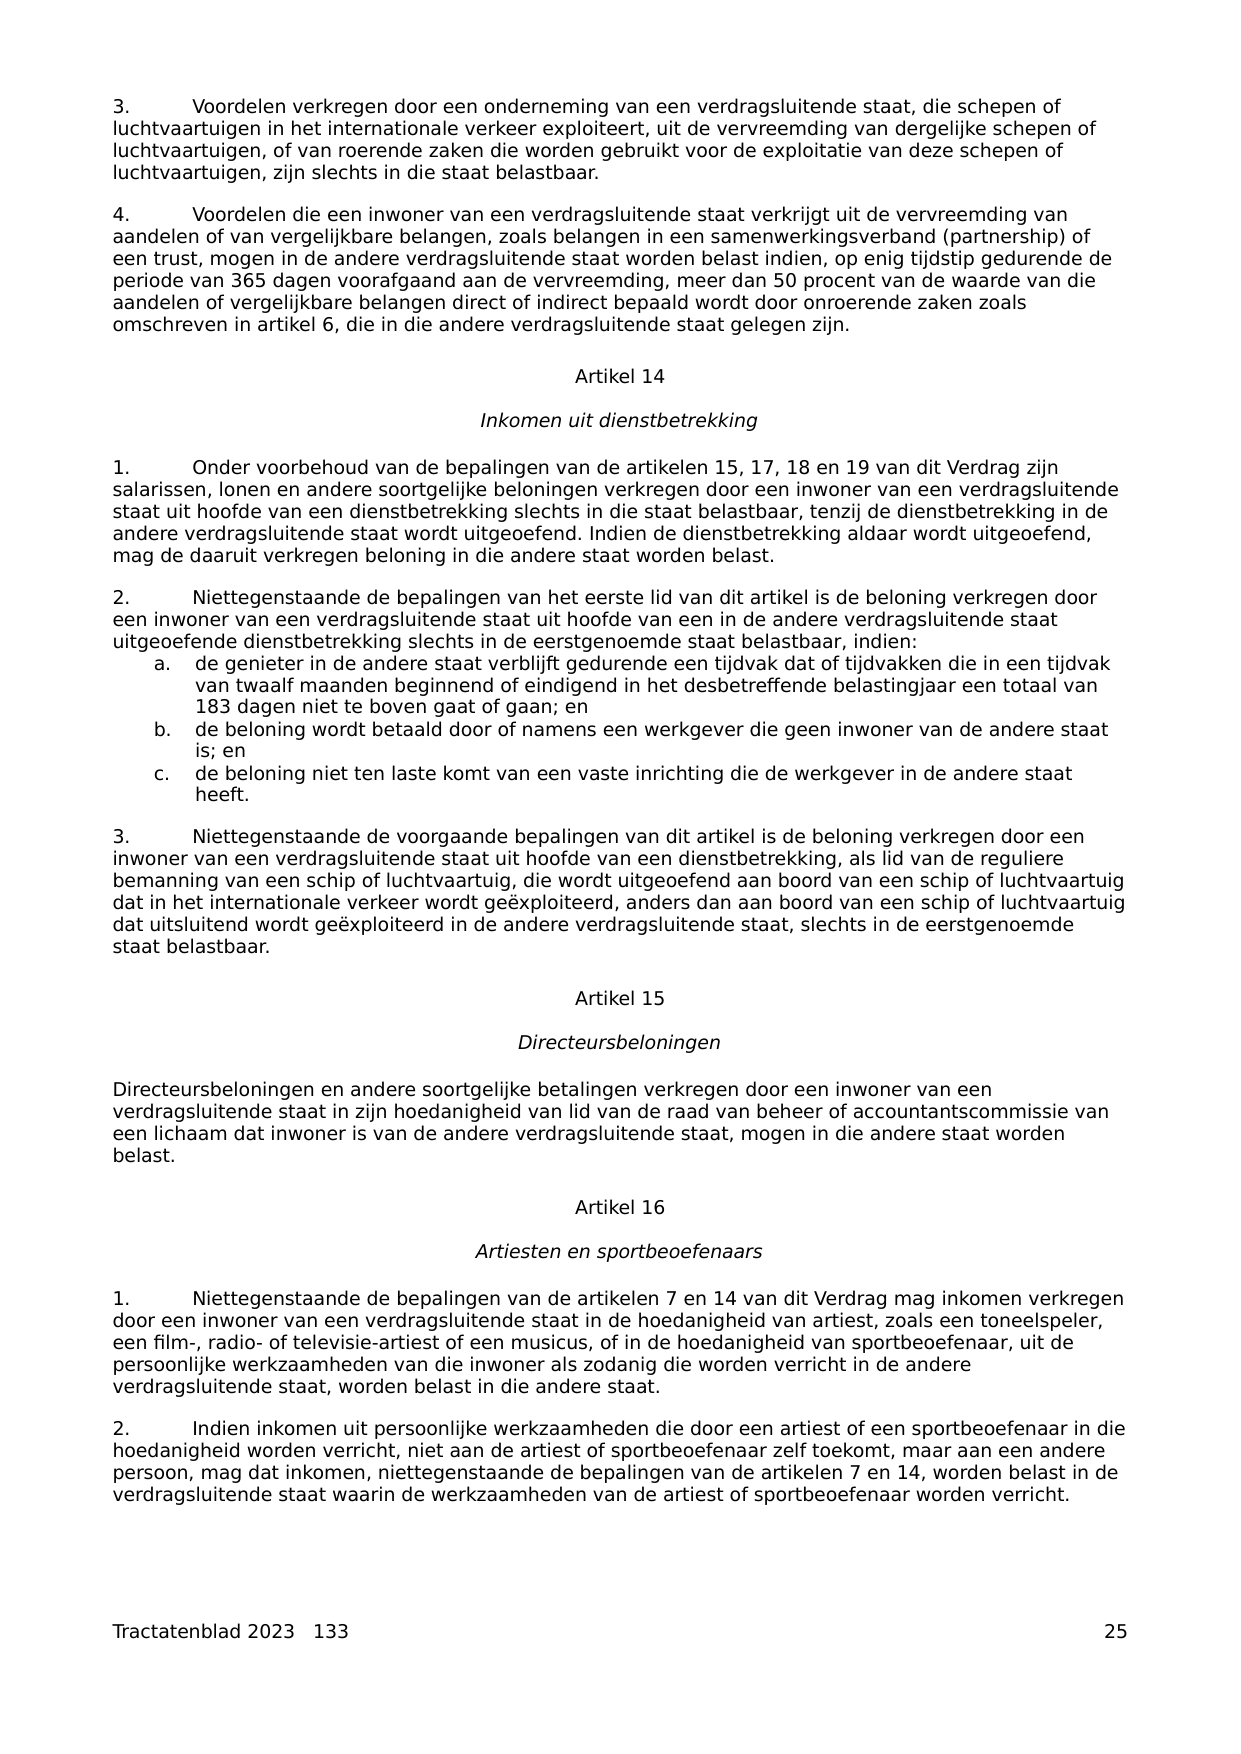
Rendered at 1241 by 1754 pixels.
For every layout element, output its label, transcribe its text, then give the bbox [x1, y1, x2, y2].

text 1. Niettegenstaande de bepalingen van de artikelen 7 en 14 van dit Verdrag mag inkomen verkregen door een inwoner van een verdragsluitende staat in de hoedanigheid van artiest, zoals een toneelspeler, een film-, radio- of televisie-artiest of een musicus, of in de hoedanigheid van sportbeoefenaar, uit de persoonlijke werkzaamheden van die inwoner als zodanig die worden verricht in de andere verdragsluitende staat, worden belast in die andere staat. [112, 1288, 1128, 1398]
text 1. Onder voorbehoud van de bepalingen van de artikelen 15, 17, 18 en 19 van dit Verdrag zijn salarissen, lonen en andere soortgelijke beloningen verkregen door een inwoner van een verdragsluitende staat uit hoofde van een dienstbetrekking slechts in die staat belastbaar, tenzij de dienstbetrekking in de andere verdragsluitende staat wordt uitgeoefend. Indien de dienstbetrekking aldaar wordt uitgeoefend, mag de daaruit verkregen beloning in die andere staat worden belast. [112, 457, 1128, 567]
text 3. Voordelen verkregen door een onderneming van een verdragsluitende staat, die schepen of luchtvaartuigen in het internationale verkeer exploiteert, uit de vervreemding van dergelijke schepen of luchtvaartuigen, of van roerende zaken die worden gebruikt voor de exploitatie van deze schepen of luchtvaartuigen, zijn slechts in die staat belastbaar. [112, 96, 1128, 184]
subtitle Artikel 15 Directeursbeloningen [112, 988, 1128, 1054]
text Directeursbeloningen en andere soortgelijke betalingen verkregen door een inwoner van een verdragsluitende staat in zijn hoedanigheid van lid van de raad van beheer of accountantscommissie van een lichaam dat inwoner is van de andere verdragsluitende staat, mogen in die andere staat worden belast. [112, 1079, 1128, 1167]
text 4. Voordelen die een inwoner van een verdragsluitende staat verkrijgt uit de vervreemding van aandelen of van vergelijkbare belangen, zoals belangen in een samenwerkingsverband (partnership) of een trust, mogen in de andere verdragsluitende staat worden belast indien, op enig tijdstip gedurende de periode van 365 dagen voorafgaand aan de vervreemding, meer dan 50 procent van de waarde van die aandelen of vergelijkbare belangen direct of indirect bepaald wordt door onroerende zaken zoals omschreven in artikel 6, die in die andere verdragsluitende staat gelegen zijn. [112, 204, 1128, 336]
text 2. Niettegenstaande de bepalingen van het eerste lid van dit artikel is de beloning verkregen door een inwoner van een verdragsluitende staat uit hoofde van een in de andere verdragsluitende staat uitgeoefende dienstbetrekking slechts in de eerstgenoemde staat belastbaar, indien: [112, 587, 1128, 652]
subtitle Artikel 14 Inkomen uit dienstbetrekking [112, 366, 1128, 432]
subtitle Artikel 16 Artiesten en sportbeoefenaars [112, 1197, 1128, 1263]
text 3. Niettegenstaande de voorgaande bepalingen van dit artikel is de beloning verkregen door een inwoner van een verdragsluitende staat uit hoofde van een dienstbetrekking, als lid van de reguliere bemanning van een schip of luchtvaartuig, die wordt uitgeoefend aan boord van een schip of luchtvaartuig dat in het internationale verkeer wordt geëxploiteerd, anders dan aan boord van een schip of luchtvaartuig dat uitsluitend wordt geëxploiteerd in de andere verdragsluitende staat, slechts in de eerstgenoemde staat belastbaar. [112, 826, 1128, 958]
text 2. Indien inkomen uit persoonlijke werkzaamheden die door een artiest of een sportbeoefenaar in die hoedanigheid worden verricht, niet aan de artiest of sportbeoefenaar zelf toekomt, maar aan een andere persoon, mag dat inkomen, niettegenstaande de bepalingen van de artikelen 7 en 14, worden belast in de verdragsluitende staat waarin de werkzaamheden van de artiest of sportbeoefenaar worden verricht. [112, 1418, 1128, 1506]
text c. de beloning niet ten laste komt van een vaste inrichting die de werkgever in de andere staat heeft. [153, 762, 1128, 806]
text b. de beloning wordt betaald door of namens een werkgever die geen inwoner van de andere staat is; en [153, 718, 1128, 762]
text a. de genieter in de andere staat verblijft gedurende een tijdvak dat of tijdvakken die in een tijdvak van twaalf maanden beginnend of eindigend in het desbetreffende belastingjaar een totaal van 183 dagen niet te boven gaat of gaan; en [153, 652, 1128, 718]
